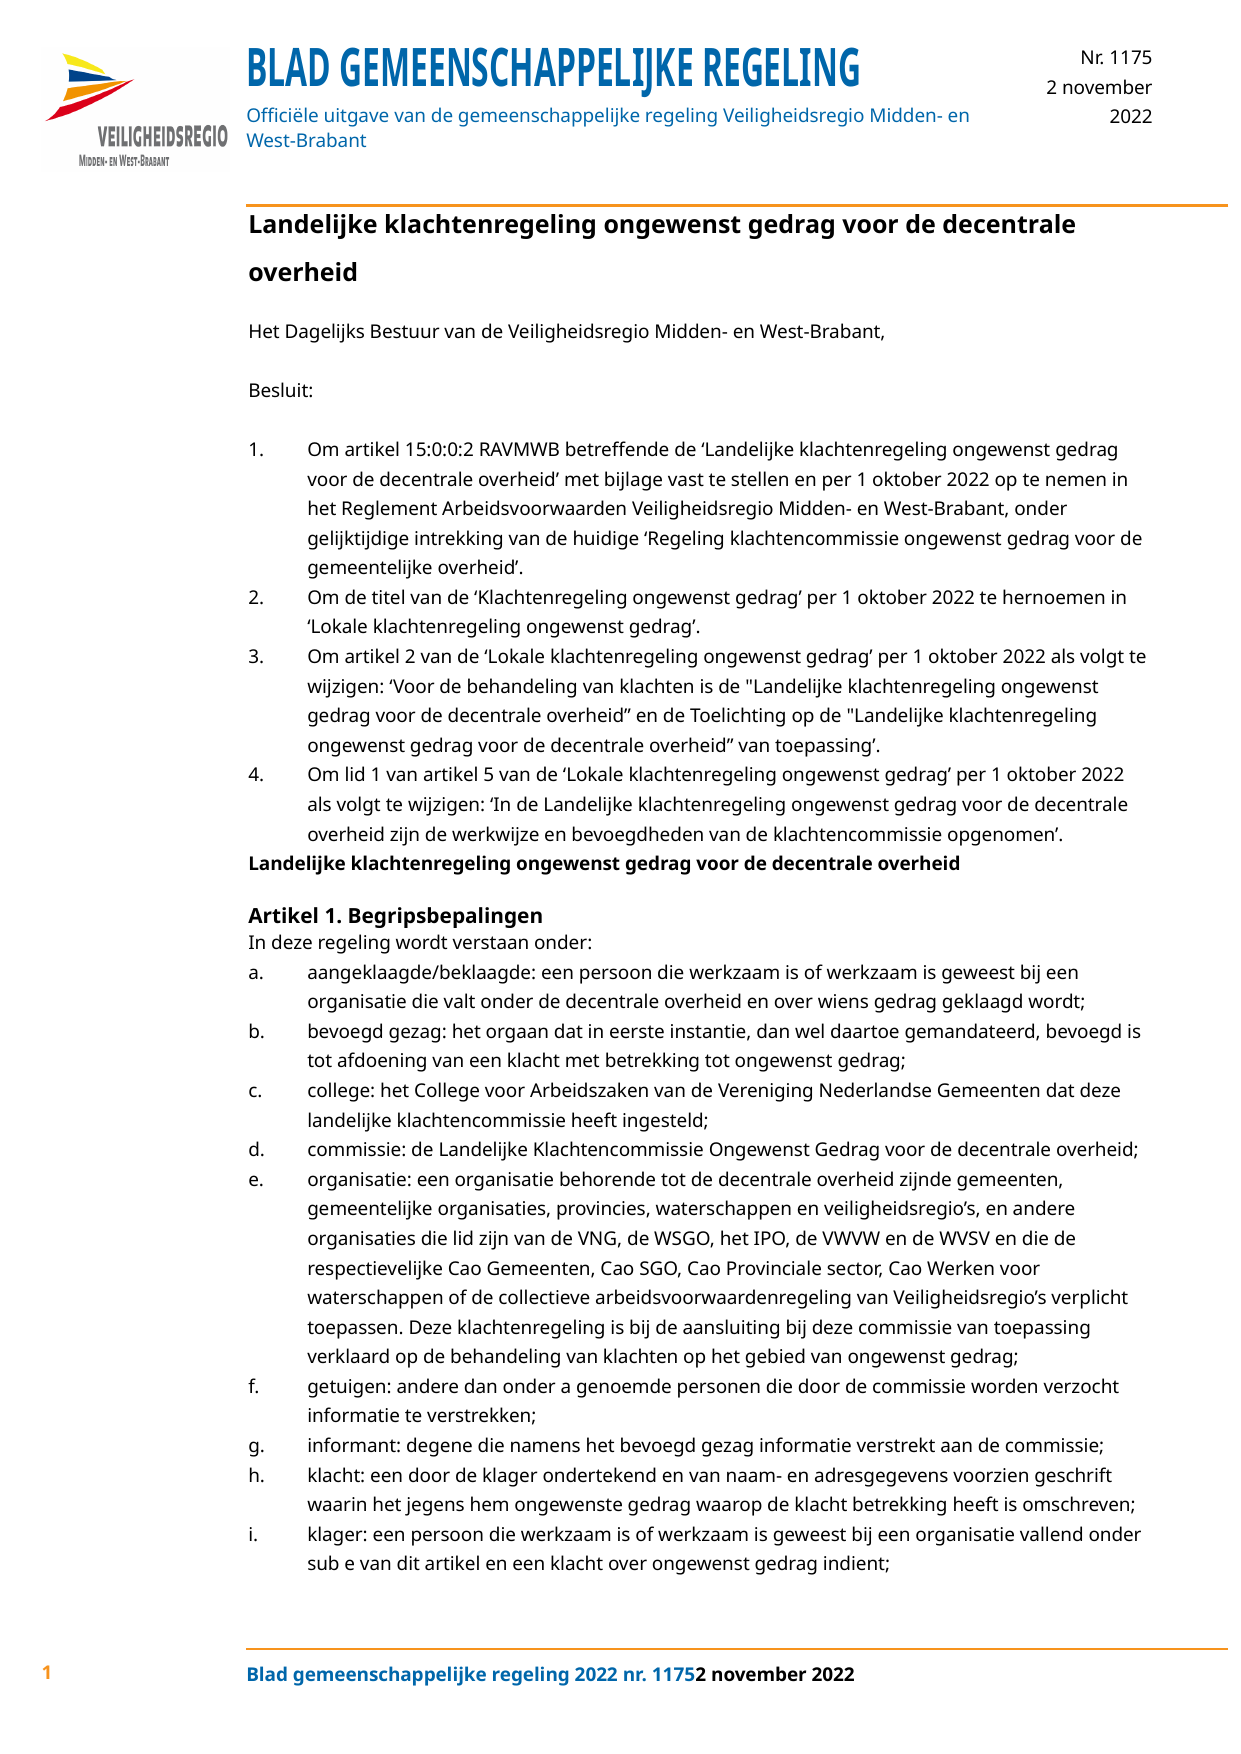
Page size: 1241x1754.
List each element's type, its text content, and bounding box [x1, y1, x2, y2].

list klacht: een door de klager ondertekend en van naam- en adresgegevens voorzien geschrift waarin het jegens hem ongewenste gedrag waarop de klacht betrekking heeft is omschreven; [248, 1462, 1152, 1517]
list Om lid 1 van artikel 5 van de ‘Lokale klachtenregeling ongewenst gedrag’ per 1 oktober 2022 als volgt te wijzigen: ‘In de Landelijke klachtenregeling ongewenst gedrag voor de decentrale overheid zijn de werkwijze en bevoegdheden van de klachtencommissie opgenomen’. [248, 762, 1152, 847]
list college: het College voor Arbeidszaken van de Vereniging Nederlandse Gemeenten dat deze landelijke klachtencommissie heeft ingesteld; [248, 1077, 1152, 1132]
list commissie: de Landelijke Klachtencommissie Ongewenst Gedrag voor de decentrale overheid; [248, 1136, 1152, 1162]
text In deze regeling wordt verstaan onder: [248, 929, 1152, 955]
list informant: degene die namens het bevoegd gezag informatie verstrekt aan de commissie; [248, 1432, 1152, 1458]
list getuigen: andere dan onder a genoemde personen die door de commissie worden verzocht informatie te verstrekken; [248, 1373, 1152, 1428]
list organisatie: een organisatie behorende tot de decentrale overheid zijnde gemeenten, gemeentelijke organisaties, provincies, waterschappen en veiligheidsregio’s, en andere organisaties die lid zijn van de VNG, de WSGO, het IPO, de VWVW en de WVSV en die de respectievelijke Cao Gemeenten, Cao SGO, Cao Provinciale sector, Cao Werken voor waterschappen of de collectieve arbeidsvoorwaardenregeling van Veiligheidsregio’s verplicht toepassen. Deze klachtenregeling is bij de aansluiting bij deze commissie van toepassing verklaard op de behandeling van klachten op het gebied van ongewenst gedrag; [248, 1166, 1152, 1369]
list Om artikel 15:0:0:2 RAVMWB betreffende de ‘Landelijke klachtenregeling ongewenst gedrag voor de decentrale overheid’ met bijlage vast te stellen en per 1 oktober 2022 op te nemen in het Reglement Arbeidsvoorwaarden Veiligheidsregio Midden- en West-Brabant, onder gelijktijdige intrekking van de huidige ‘Regeling klachtencommissie ongewenst gedrag voor de gemeentelijke overheid’. [248, 436, 1152, 580]
list klager: een persoon die werkzaam is of werkzaam is geweest bij een organisatie vallend onder sub e van dit artikel en een klacht over ongewenst gedrag indient; [248, 1521, 1152, 1576]
text Landelijke klachtenregeling ongewenst gedrag voor de decentrale overheid [248, 850, 1152, 876]
text Artikel 1. Begripsbepalingen [248, 901, 1152, 929]
list Om artikel 2 van de ‘Lokale klachtenregeling ongewenst gedrag’ per 1 oktober 2022 als volgt te wijzigen: ‘Voor de behandeling van klachten is de "Landelijke klachtenregeling ongewenst gedrag voor de decentrale overheid” en de Toelichting op de "Landelijke klachtenregeling ongewenst gedrag voor de decentrale overheid” van toepassing’. [248, 643, 1152, 758]
list aangeklaagde/beklaagde: een persoon die werkzaam is of werkzaam is geweest bij een organisatie die valt onder de decentrale overheid en over wiens gedrag geklaagd wordt; [248, 959, 1152, 1014]
list bevoegd gezag: het orgaan dat in eerste instantie, dan wel daartoe gemandateerd, bevoegd is tot afdoening van een klacht met betrekking tot ongewenst gedrag; [248, 1018, 1152, 1073]
list Om de titel van de ‘Klachtenregeling ongewenst gedrag’ per 1 oktober 2022 te hernoemen in ‘Lokale klachtenregeling ongewenst gedrag’. [248, 584, 1152, 639]
picture [41, 47, 231, 172]
text Het Dagelijks Bestuur van de Veiligheidsregio Midden- en West-Brabant, [248, 318, 1152, 344]
text Landelijke klachtenregeling ongewenst gedrag voor de decentrale overheid [248, 207, 1152, 288]
text Besluit: [248, 377, 1152, 403]
